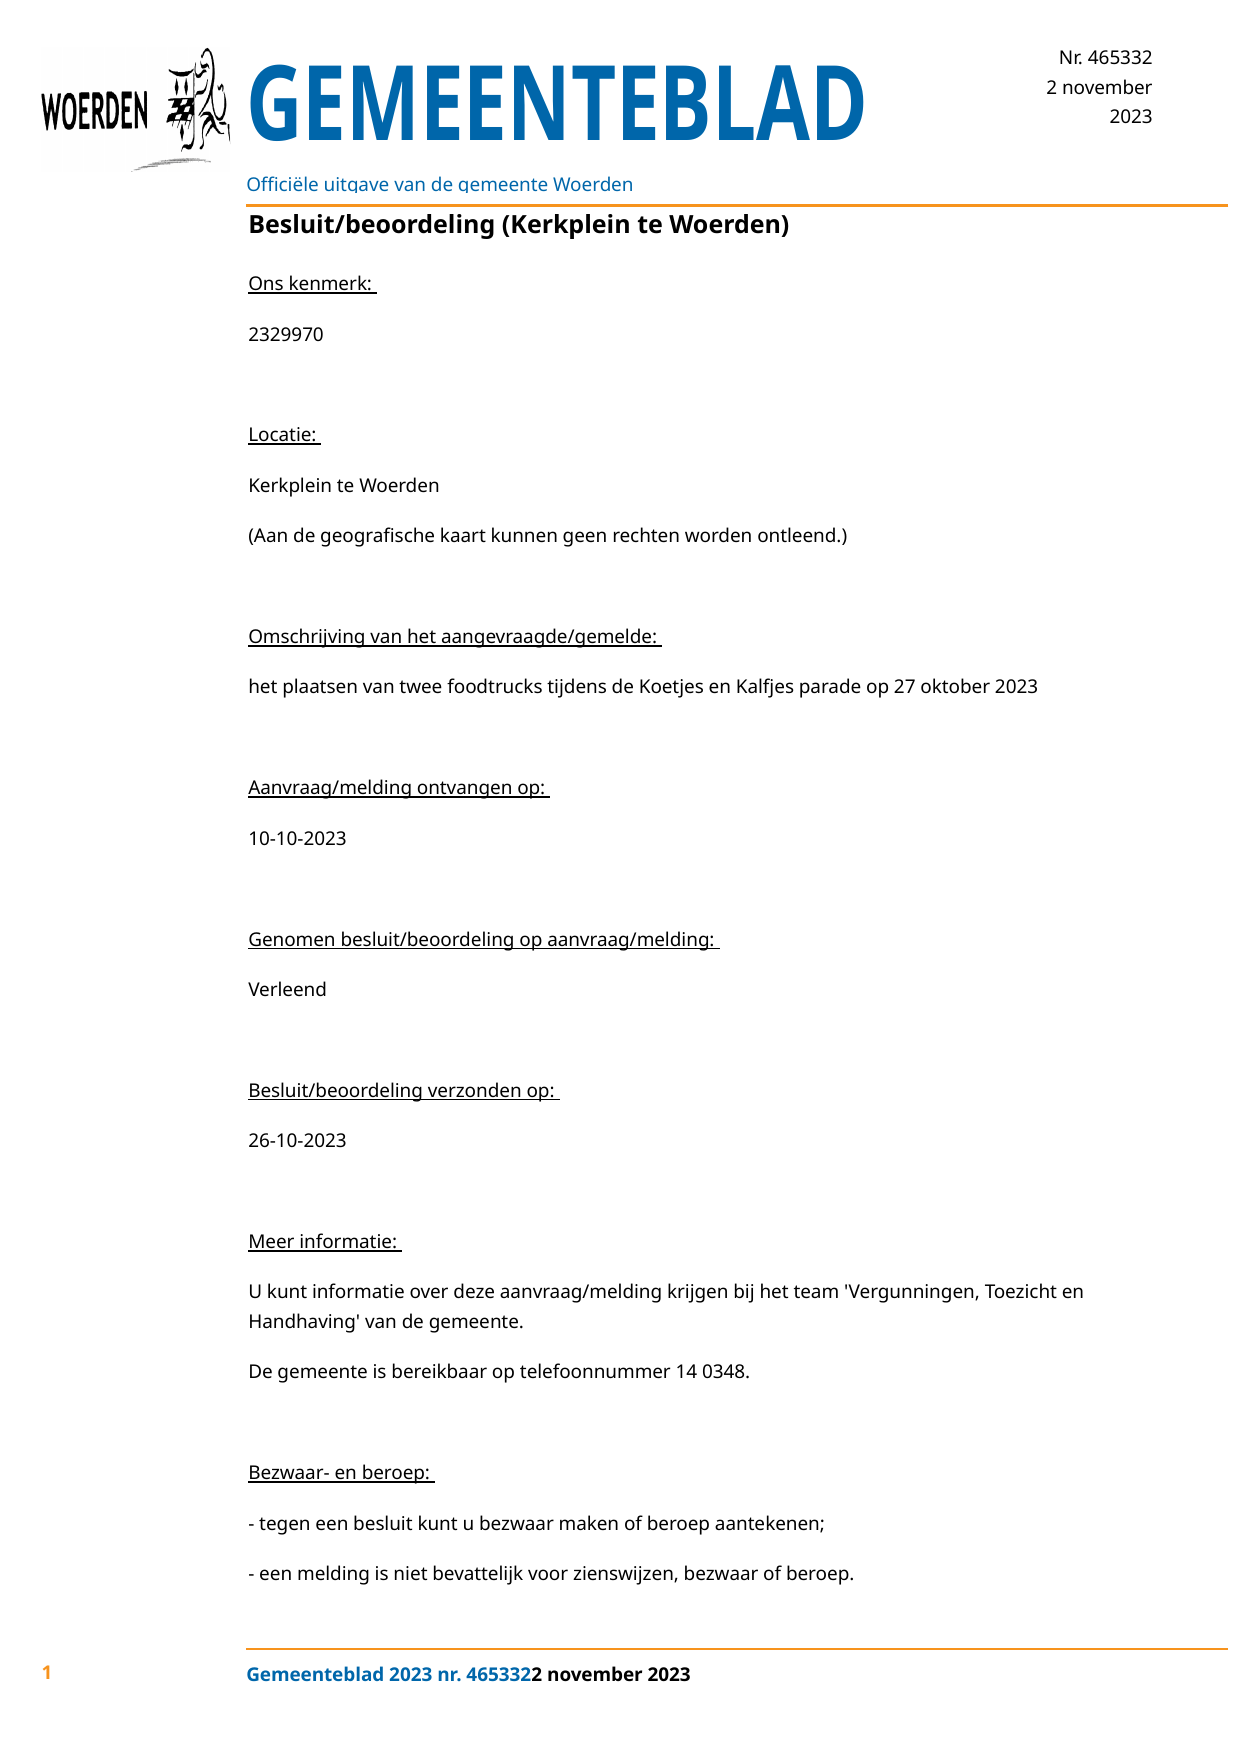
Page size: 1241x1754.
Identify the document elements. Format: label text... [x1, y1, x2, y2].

text Omschrijving van het aangevraagde/gemelde: [248, 623, 1152, 649]
text Meer informatie: [248, 1228, 1152, 1254]
text 2329970 [248, 321, 1152, 346]
text Besluit/beoordeling verzonden op: [248, 1077, 1152, 1103]
text 26-10-2023 [248, 1127, 1152, 1153]
text Bezwaar- en beroep: [248, 1459, 1152, 1485]
text - een melding is niet bevattelijk voor zienswijzen, bezwaar of beroep. [248, 1560, 1152, 1586]
text Ons kenmerk: [248, 270, 1152, 296]
text Genomen besluit/beoordeling op aanvraag/melding: [248, 926, 1152, 951]
text Locatie: [248, 422, 1152, 447]
text Verleend [248, 976, 1152, 1002]
text De gemeente is bereikbaar op telefoonnummer 14 0348. [248, 1359, 1152, 1384]
text 10-10-2023 [248, 825, 1152, 851]
text - tegen een besluit kunt u bezwaar maken of beroep aantekenen; [248, 1510, 1152, 1536]
text (Aan de geografische kaart kunnen geen rechten worden ontleend.) [248, 522, 1152, 548]
text het plaatsen van twee foodtrucks tijdens de Koetjes en Kalfjes parade op 27 oktober 2023 [248, 674, 1152, 699]
text Besluit/beoordeling (Kerkplein te Woerden) [248, 207, 1152, 241]
text Aanvraag/melding ontvangen op: [248, 774, 1152, 800]
text U kunt informatie over deze aanvraag/melding krijgen bij het team 'Vergunningen, Toezicht en Handhaving' van de gemeente. [248, 1279, 1152, 1334]
picture [41, 47, 231, 172]
text Kerkplein te Woerden [248, 472, 1152, 498]
